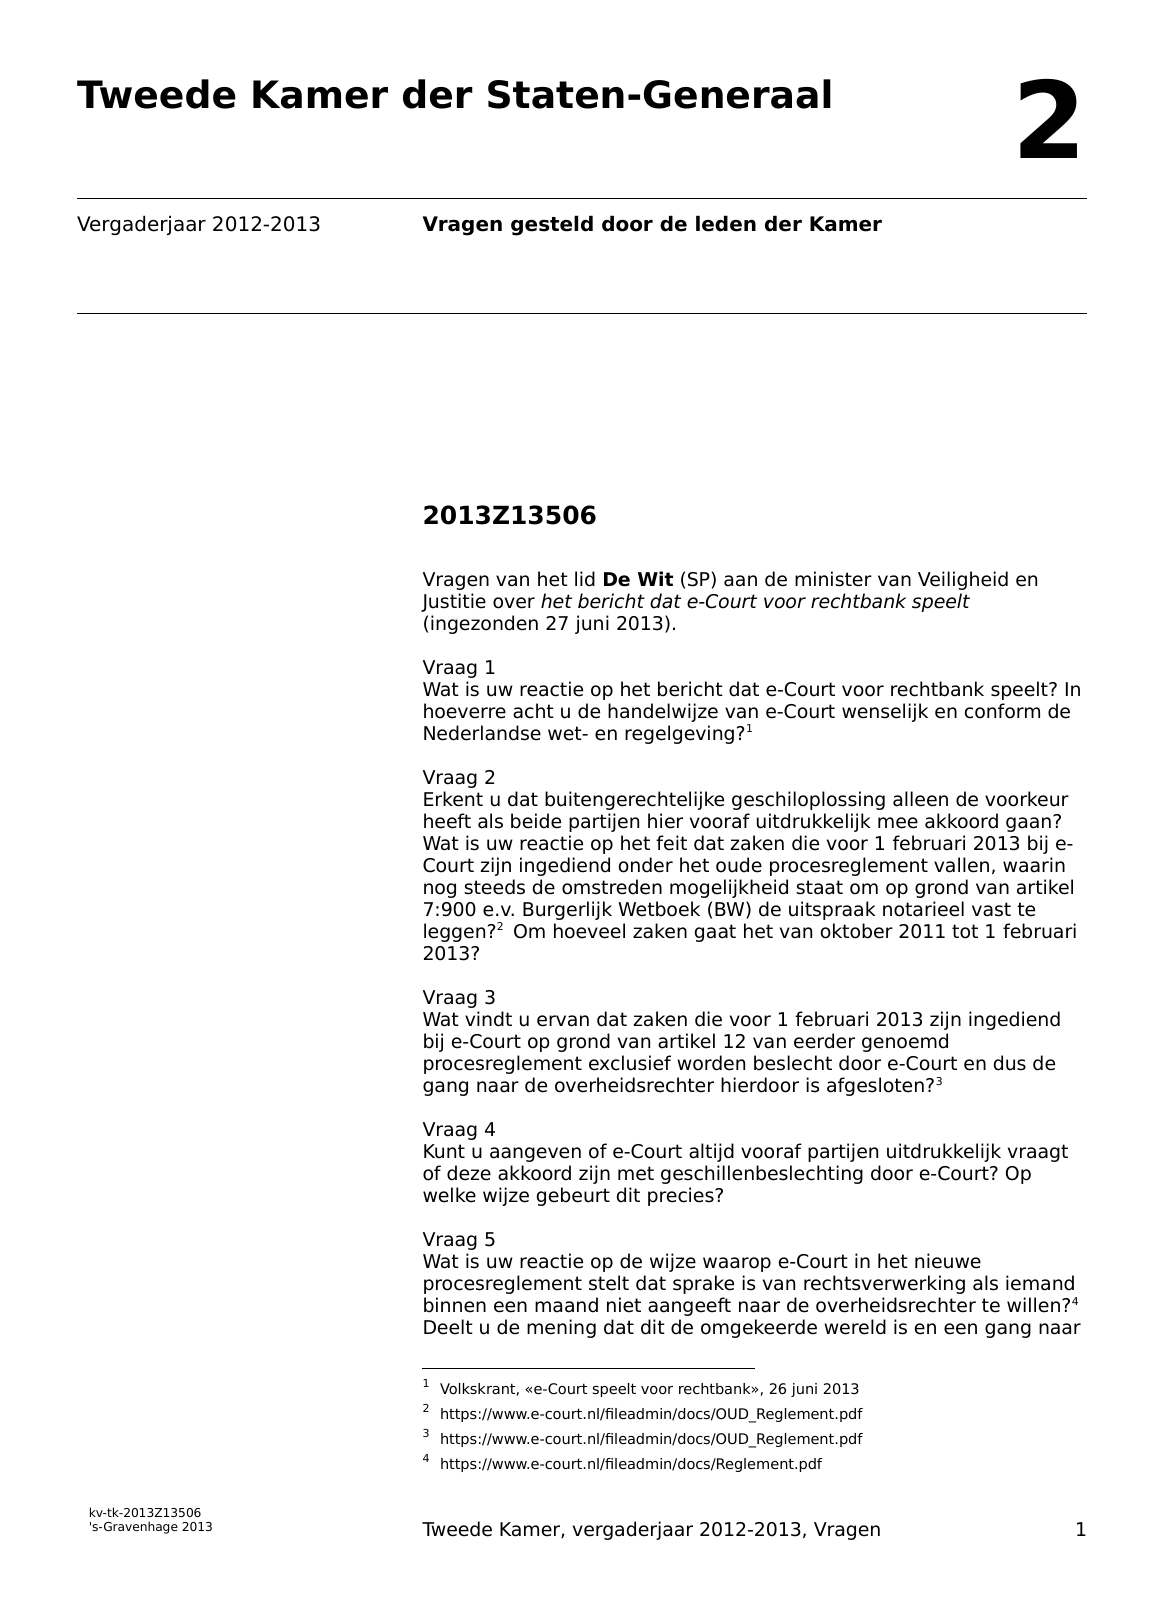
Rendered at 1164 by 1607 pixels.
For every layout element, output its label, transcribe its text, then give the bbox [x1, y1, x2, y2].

text Vraag 4 [422, 1119, 1087, 1141]
text Vraag 1 [422, 657, 1087, 679]
text https://www.e-court.nl/fileadmin/docs/OUD_Reglement.pdf [422, 1427, 1087, 1449]
text Vraag 5 [422, 1229, 1087, 1251]
text Kunt u aangeven of e-Court altijd vooraf partijen uitdrukkelijk vraagt of deze akkoord zijn met geschillenbeslechting door e-Court? Op welke wijze gebeurt dit precies? [422, 1141, 1087, 1207]
table_header 2 [886, 59, 1087, 198]
text Wat vindt u ervan dat zaken die voor 1 februari 2013 zijn ingediend bij e-Court op grond van artikel 12 van eerder genoemd procesreglement exclusief worden beslecht door e-Court en dus de gang naar de overheidsrechter hierdoor is afgesloten? [422, 1009, 1087, 1097]
text https://www.e-court.nl/fileadmin/docs/OUD_Reglement.pdf [422, 1402, 1087, 1424]
text kv-tk-2013Z13506 [88, 1506, 323, 1520]
text Vraag 2 [422, 767, 1087, 789]
table_cell Vergaderjaar 2012-2013 [77, 199, 422, 313]
table_cell Vragen gesteld door de leden der Kamer [422, 199, 1087, 313]
text Wat is uw reactie op het bericht dat e-Court voor rechtbank speelt? In hoeverre acht u de handelwijze van e-Court wenselijk en conform de Nederlandse wet- en regelgeving? [422, 679, 1087, 745]
text https://www.e-court.nl/fileadmin/docs/Reglement.pdf [422, 1452, 1087, 1474]
text 's-Gravenhage 2013 [88, 1520, 323, 1534]
table_header Tweede Kamer der Staten-Generaal [77, 59, 886, 198]
text Vraag 3 [422, 987, 1087, 1009]
text Erkent u dat buitengerechtelijke geschiloplossing alleen de voorkeur heeft als beide partijen hier vooraf uitdrukkelijk mee akkoord gaan? Wat is uw reactie op het feit dat zaken die voor 1 februari 2013 bij e-Court zijn ingediend onder het oude procesreglement vallen, waarin nog steeds de omstreden mogelijkheid staat om op grond van artikel 7:900 e.v. Burgerlijk Wetboek (BW) de uitspraak notarieel vast te leggen? Om hoeveel zaken gaat het van oktober 2011 tot 1 februari 2013? [422, 789, 1087, 965]
text Vragen van het lid De Wit (SP) aan de minister van Veiligheid en Justitie over het bericht dat e-Court voor rechtbank speelt (ingezonden 27 juni 2013). [422, 569, 1087, 635]
text Wat is uw reactie op de wijze waarop e-Court in het nieuwe procesreglement stelt dat sprake is van rechtsverwerking als iemand binnen een maand niet aangeeft naar de overheidsrechter te willen? Deelt u de mening dat dit de omgekeerde wereld is en een gang naar [422, 1251, 1087, 1339]
text 2013Z13506 [422, 501, 1087, 531]
text Volkskrant, «e-Court speelt voor rechtbank», 26 juni 2013 [422, 1377, 1087, 1399]
